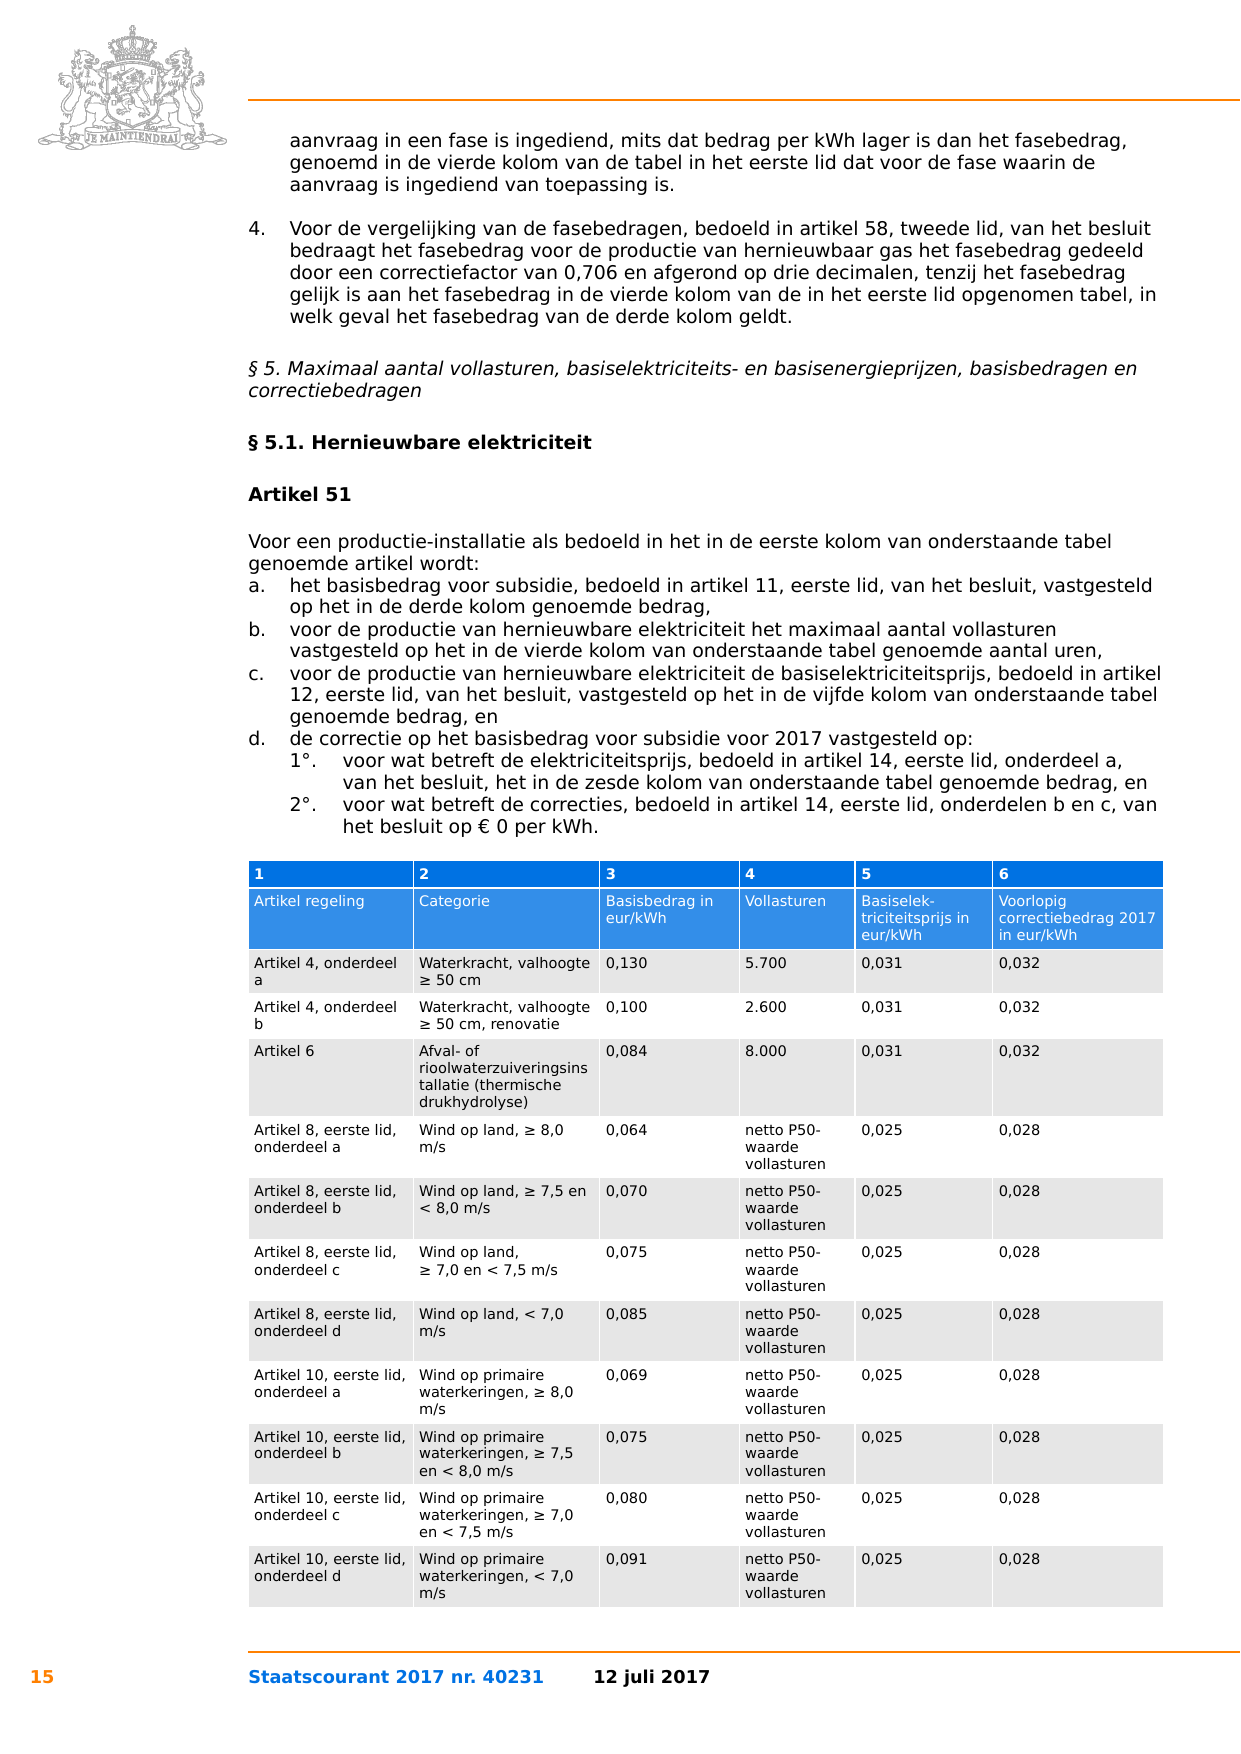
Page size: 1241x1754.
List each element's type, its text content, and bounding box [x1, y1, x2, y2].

picture [38, 25, 227, 150]
table_cell Wind op land, ≥ 7,0 en < 7,5 m/s [414, 1240, 599, 1300]
table_cell Wind op primaire waterkeringen, ≥ 7,0 en < 7,5 m/s [414, 1485, 599, 1545]
text d. de correctie op het basisbedrag voor subsidie voor 2017 vastgesteld op: [248, 728, 1163, 750]
table_cell 0,064 [600, 1117, 739, 1177]
table_cell Afval- of rioolwaterzuiveringsinstallatie (thermische drukhydrolyse) [414, 1039, 599, 1116]
table_cell Artikel 8, eerste lid, onderdeel d [249, 1301, 413, 1361]
table_cell 0,032 [993, 994, 1163, 1038]
table_cell Wind op land, ≥ 8,0 m/s [414, 1117, 599, 1177]
table_cell Artikel 10, eerste lid, onderdeel b [249, 1424, 413, 1484]
table_cell 0,028 [993, 1117, 1163, 1177]
table_cell Wind op land, ≥ 7,5 en < 8,0 m/s [414, 1178, 599, 1239]
table_cell Vollasturen [740, 889, 854, 949]
table_cell netto P50-waarde vollasturen [740, 1485, 854, 1545]
table_cell 0,075 [600, 1424, 739, 1484]
text c. voor de productie van hernieuwbare elektriciteit de basiselektriciteitsprijs, bedoeld in artikel 12, eerste lid, van het besluit, vastgesteld op het in de vijfde kolom van onderstaande tabel genoemde bedrag, en [248, 662, 1163, 728]
table_cell Artikel 6 [249, 1039, 413, 1116]
table_cell Waterkracht, valhoogte ≥ 50 cm [414, 950, 599, 993]
table_cell 2.600 [740, 994, 854, 1038]
table_cell Wind op primaire waterkeringen, ≥ 7,5 en < 8,0 m/s [414, 1424, 599, 1484]
table_cell 0,028 [993, 1240, 1163, 1300]
table_header 6 [993, 861, 1163, 887]
text b. voor de productie van hernieuwbare elektriciteit het maximaal aantal vollasturen vastgesteld op het in de vierde kolom van onderstaande tabel genoemde aantal uren, [248, 618, 1163, 662]
table_cell Artikel 10, eerste lid, onderdeel c [249, 1485, 413, 1545]
table_cell Basiselek-triciteitsprijs in eur/kWh [856, 889, 992, 949]
table_cell 0,075 [600, 1240, 739, 1300]
table_cell 0,025 [856, 1301, 992, 1361]
table_cell 0,031 [856, 994, 992, 1038]
table_cell 0,028 [993, 1178, 1163, 1239]
text Voor een productie-installatie als bedoeld in het in de eerste kolom van onderstaande tabel genoemde artikel wordt: [248, 531, 1163, 574]
table_cell netto P50-waarde vollasturen [740, 1363, 854, 1423]
text 2°. voor wat betreft de correcties, bedoeld in artikel 14, eerste lid, onderdelen b en c, van het besluit op € 0 per kWh. [289, 794, 1163, 838]
text 1°. voor wat betreft de elektriciteitsprijs, bedoeld in artikel 14, eerste lid, onderdeel a, van het besluit, het in de zesde kolom van onderstaande tabel genoemde bedrag, en [289, 750, 1163, 794]
table_cell 0,085 [600, 1301, 739, 1361]
table_cell 0,032 [993, 950, 1163, 993]
table_cell Artikel 4, onderdeel b [249, 994, 413, 1038]
table_cell 0,025 [856, 1117, 992, 1177]
table_cell Basisbedrag in eur/kWh [600, 889, 739, 949]
table_cell Waterkracht, valhoogte ≥ 50 cm, renovatie [414, 994, 599, 1038]
table_cell 0,091 [600, 1546, 739, 1607]
table_cell netto P50-waarde vollasturen [740, 1240, 854, 1300]
table_cell Voorlopig correctiebedrag 2017 in eur/kWh [993, 889, 1163, 949]
table_cell 5.700 [740, 950, 854, 993]
table_cell 0,028 [993, 1424, 1163, 1484]
table_cell 0,025 [856, 1485, 992, 1545]
text 4. Voor de vergelijking van de fasebedragen, bedoeld in artikel 58, tweede lid, van het besluit bedraagt het fasebedrag voor de productie van hernieuwbaar gas het fasebedrag gedeeld door een correctiefactor van 0,706 en afgerond op drie decimalen, tenzij het fasebedrag gelijk is aan het fasebedrag in de vierde kolom van de in het eerste lid opgenomen tabel, in welk geval het fasebedrag van de derde kolom geldt. [248, 218, 1163, 328]
table_cell Wind op primaire waterkeringen, < 7,0 m/s [414, 1546, 599, 1607]
table_cell 0,070 [600, 1178, 739, 1239]
table_header 1 [249, 861, 413, 887]
table_cell netto P50-waarde vollasturen [740, 1546, 854, 1607]
table_cell Wind op primaire waterkeringen, ≥ 8,0 m/s [414, 1363, 599, 1423]
subtitle Artikel 51 [248, 483, 1163, 506]
table_cell 0,130 [600, 950, 739, 993]
table_cell Artikel 8, eerste lid, onderdeel b [249, 1178, 413, 1239]
table_cell 0,025 [856, 1546, 992, 1607]
table_cell 0,032 [993, 1039, 1163, 1116]
subtitle § 5. Maximaal aantal vollasturen, basiselektriciteits- en basisenergieprijzen, basisbedragen en correctiebedragen [248, 358, 1163, 402]
table_cell netto P50-waarde vollasturen [740, 1178, 854, 1239]
table_cell 0,025 [856, 1424, 992, 1484]
table_cell 8.000 [740, 1039, 854, 1116]
table_cell 0,028 [993, 1546, 1163, 1607]
table_cell 0,100 [600, 994, 739, 1038]
table_cell 0,031 [856, 950, 992, 993]
text a. het basisbedrag voor subsidie, bedoeld in artikel 11, eerste lid, van het besluit, vastgesteld op het in de derde kolom genoemde bedrag, [248, 574, 1163, 618]
table_cell 0,084 [600, 1039, 739, 1116]
table_cell Artikel 10, eerste lid, onderdeel a [249, 1363, 413, 1423]
table_cell 0,069 [600, 1363, 739, 1423]
table_cell Artikel 4, onderdeel a [249, 950, 413, 993]
table_cell Artikel 10, eerste lid, onderdeel d [249, 1546, 413, 1607]
table_cell 0,028 [993, 1301, 1163, 1361]
table_cell 0,025 [856, 1178, 992, 1239]
table_header 2 [414, 861, 599, 887]
table_cell 0,025 [856, 1240, 992, 1300]
table_cell 0,028 [993, 1363, 1163, 1423]
table_cell netto P50-waarde vollasturen [740, 1301, 854, 1361]
table_header 4 [740, 861, 854, 887]
table_cell netto P50-waarde vollasturen [740, 1424, 854, 1484]
table_cell netto P50-waarde vollasturen [740, 1117, 854, 1177]
table_cell Artikel 8, eerste lid, onderdeel c [249, 1240, 413, 1300]
text aanvraag in een fase is ingediend, mits dat bedrag per kWh lager is dan het fasebedrag, genoemd in de vierde kolom van de tabel in het eerste lid dat voor de fase waarin de aanvraag is ingediend van toepassing is. [248, 130, 1163, 196]
table_cell 0,080 [600, 1485, 739, 1545]
table_cell Artikel 8, eerste lid, onderdeel a [249, 1117, 413, 1177]
table_header 3 [600, 861, 739, 887]
table_cell Wind op land, < 7,0 m/s [414, 1301, 599, 1361]
table_cell 0,025 [856, 1363, 992, 1423]
table_cell 0,028 [993, 1485, 1163, 1545]
table_cell Artikel regeling [249, 889, 413, 949]
table_header 5 [856, 861, 992, 887]
table_cell Categorie [414, 889, 599, 949]
subtitle § 5.1. Hernieuwbare elektriciteit [248, 432, 1163, 453]
table_cell 0,031 [856, 1039, 992, 1116]
